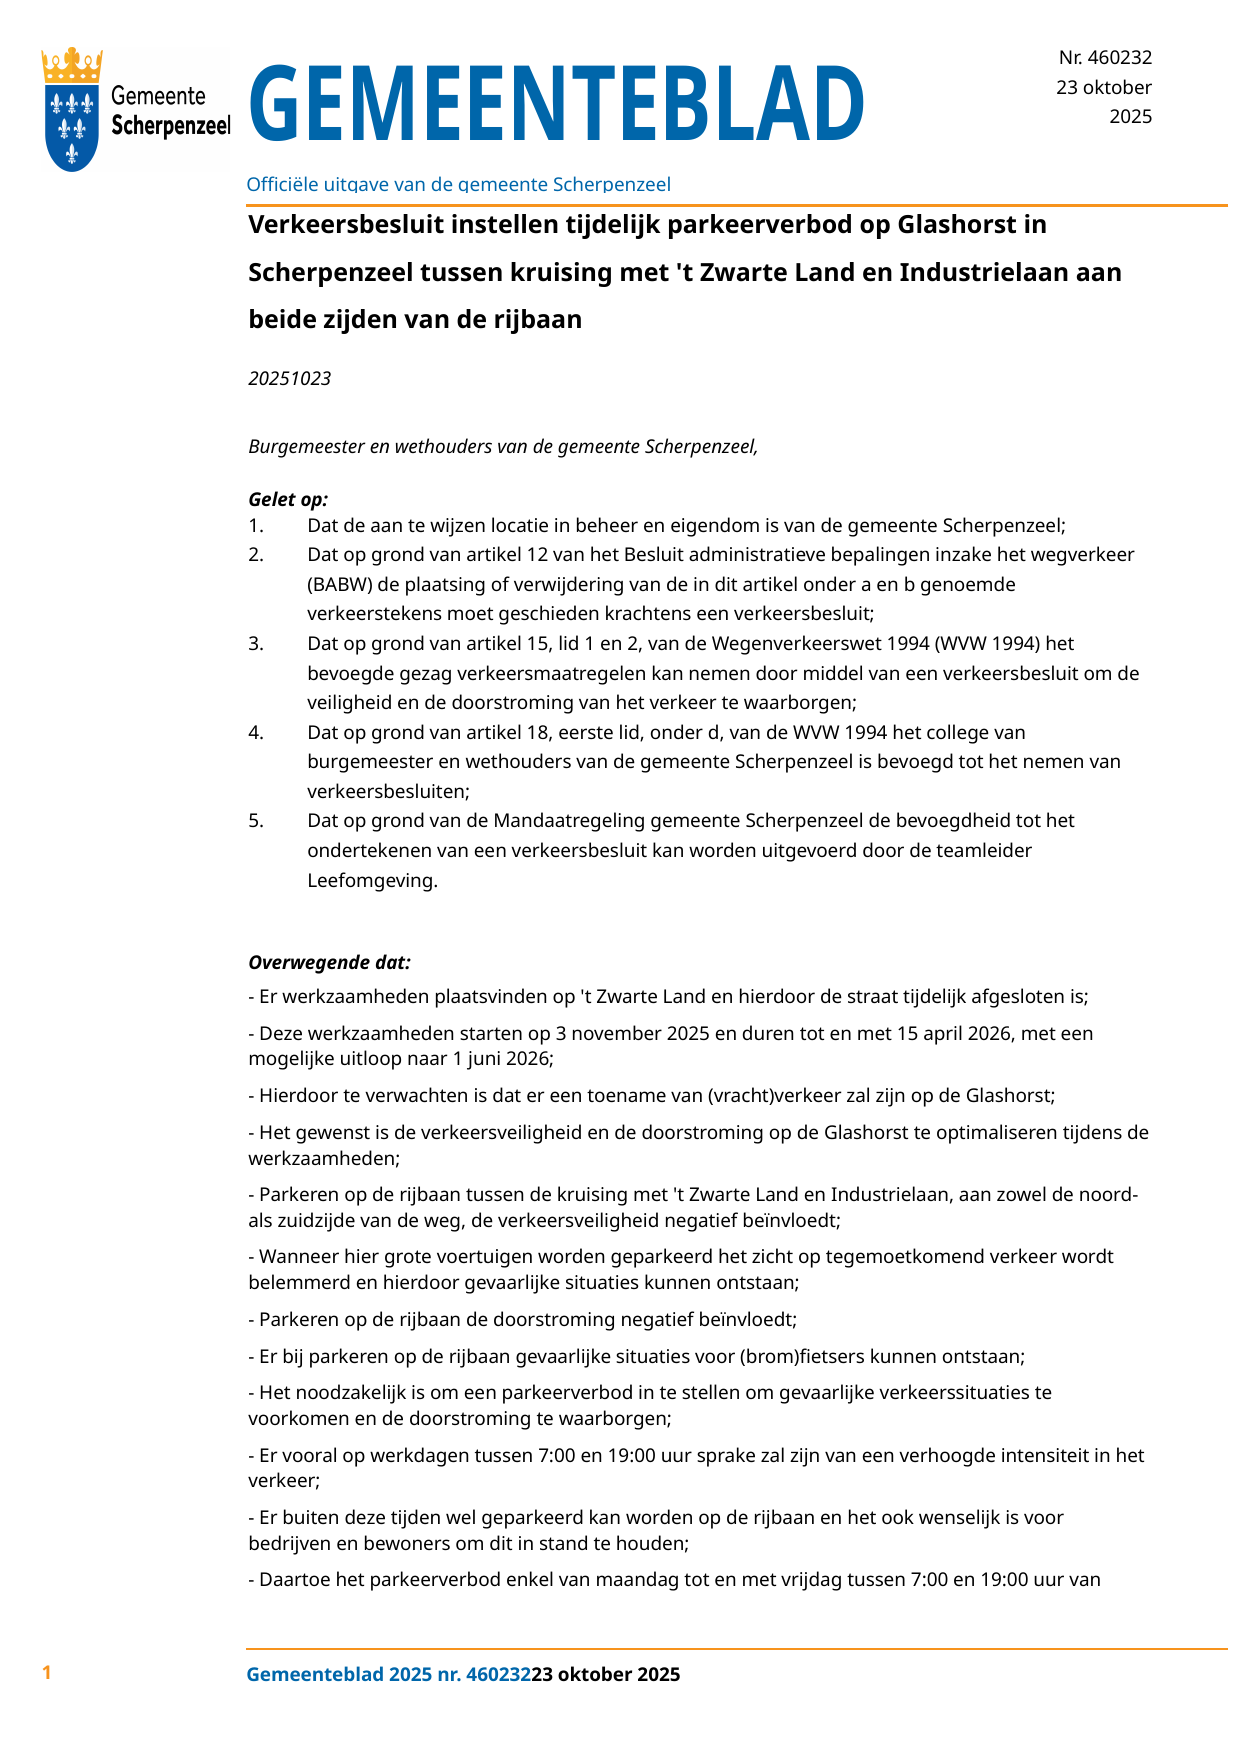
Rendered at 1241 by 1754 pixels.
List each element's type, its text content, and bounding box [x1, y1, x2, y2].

list Dat de aan te wijzen locatie in beheer en eigendom is van de gemeente Scherpenzeel; [248, 512, 1152, 537]
text - Hierdoor te verwachten is dat er een toename van (vracht)verkeer zal zijn op de Glashorst; [248, 1082, 1152, 1108]
text - Parkeren op de rijbaan de doorstroming negatief beïnvloedt; [248, 1306, 1152, 1332]
text Burgemeester en wethouders van de gemeente Scherpenzeel, [248, 433, 1152, 459]
text - Er buiten deze tijden wel geparkeerd kan worden op de rijbaan en het ook wenselijk is voor bedrijven en bewoners om dit in stand te houden; [248, 1504, 1152, 1556]
text - Daartoe het parkeerverbod enkel van maandag tot en met vrijdag tussen 7:00 en 19:00 uur van [248, 1567, 1152, 1592]
list Dat op grond van artikel 12 van het Besluit administratieve bepalingen inzake het wegverkeer (BABW) de plaatsing of verwijdering van de in dit artikel onder a en b genoemde verkeerstekens moet geschieden krachtens een verkeersbesluit; [248, 541, 1152, 626]
text - Deze werkzaamheden starten op 3 november 2025 en duren tot en met 15 april 2026, met een mogelijke uitloop naar 1 juni 2026; [248, 1020, 1152, 1071]
text - Parkeren op de rijbaan tussen de kruising met 't Zwarte Land en Industrielaan, aan zowel de noord- als zuidzijde van de weg, de verkeersveiligheid negatief beïnvloedt; [248, 1181, 1152, 1233]
list Dat op grond van artikel 18, eerste lid, onder d, van de WVW 1994 het college van burgemeester en wethouders van de gemeente Scherpenzeel is bevoegd tot het nemen van verkeersbesluiten; [248, 719, 1152, 804]
text - Wanneer hier grote voertuigen worden geparkeerd het zicht op tegemoetkomend verkeer wordt belemmerd en hierdoor gevaarlijke situaties kunnen ontstaan; [248, 1244, 1152, 1295]
text - Er bij parkeren op de rijbaan gevaarlijke situaties voor (brom)fietsers kunnen ontstaan; [248, 1343, 1152, 1368]
text - Er werkzaamheden plaatsvinden op 't Zwarte Land en hierdoor de straat tijdelijk afgesloten is; [248, 983, 1152, 1009]
text Gelet op: [248, 486, 1152, 512]
text - Er vooral op werkdagen tussen 7:00 en 19:00 uur sprake zal zijn van een verhoogde intensiteit in het verkeer; [248, 1442, 1152, 1493]
picture [41, 47, 231, 172]
list Dat op grond van de Mandaatregeling gemeente Scherpenzeel de bevoegdheid tot het ondertekenen van een verkeersbesluit kan worden uitgevoerd door de teamleider Leefomgeving. [248, 808, 1152, 892]
text 20251023 [248, 366, 1152, 391]
text - Het noodzakelijk is om een parkeerverbod in te stellen om gevaarlijke verkeerssituaties te voorkomen en de doorstroming te waarborgen; [248, 1379, 1152, 1431]
text Overwegende dat: [248, 949, 1152, 975]
text Verkeersbesluit instellen tijdelijk parkeerverbod op Glashorst in Scherpenzeel tussen kruising met 't Zwarte Land en Industrielaan aan beide zijden van de rijbaan [248, 207, 1152, 336]
text - Het gewenst is de verkeersveiligheid en de doorstroming op de Glashorst te optimaliseren tijdens de werkzaamheden; [248, 1119, 1152, 1170]
list Dat op grond van artikel 15, lid 1 en 2, van de Wegenverkeerswet 1994 (WVW 1994) het bevoegde gezag verkeersmaatregelen kan nemen door middel van een verkeersbesluit om de veiligheid en de doorstroming van het verkeer te waarborgen; [248, 630, 1152, 715]
